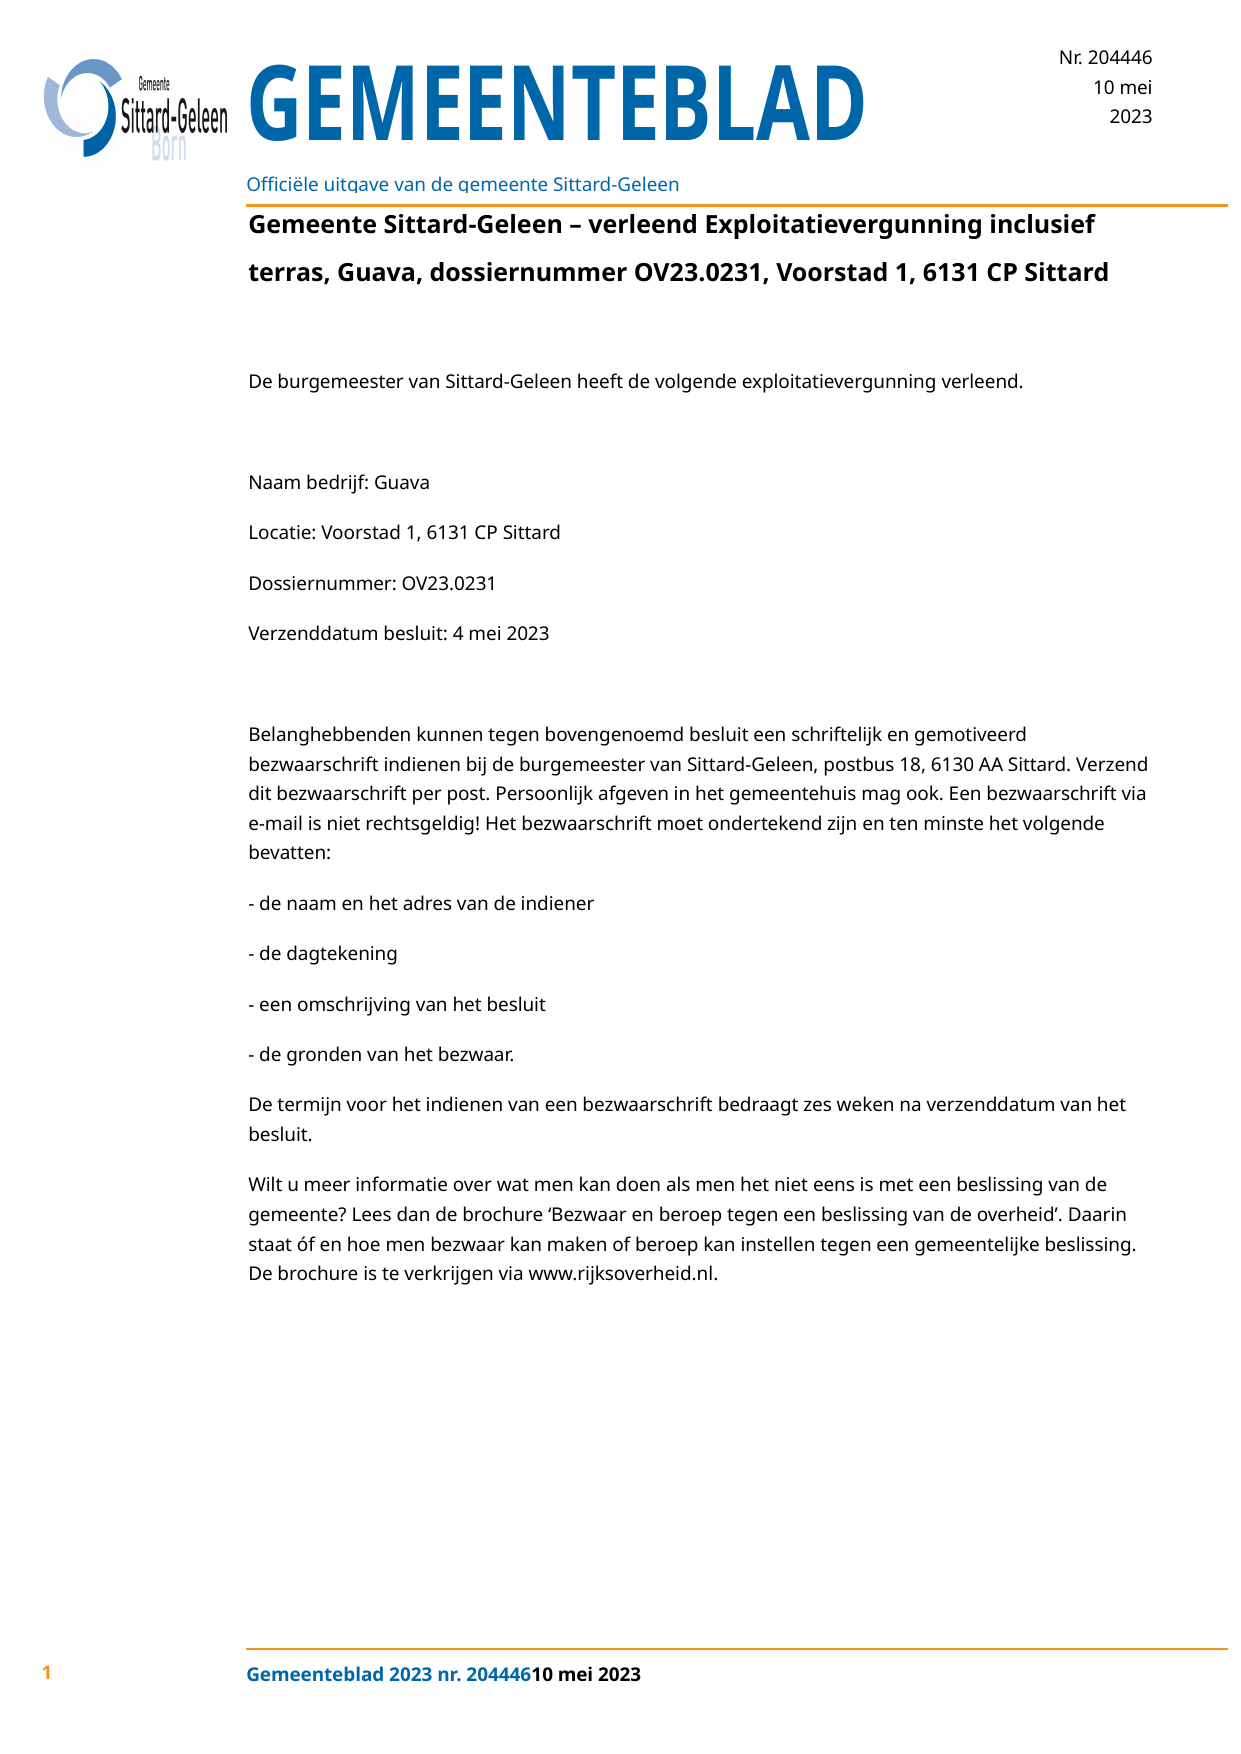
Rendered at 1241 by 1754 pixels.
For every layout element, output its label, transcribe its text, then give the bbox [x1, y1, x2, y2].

text Belanghebbenden kunnen tegen bovengenoemd besluit een schriftelijk en gemotiveerd bezwaarschrift indienen bij de burgemeester van Sittard-Geleen, postbus 18, 6130 AA Sittard. Verzend dit bezwaarschrift per post. Persoonlijk afgeven in het gemeentehuis mag ook. Een bezwaarschrift via e-mail is niet rechtsgeldig! Het bezwaarschrift moet ondertekend zijn en ten minste het volgende bevatten: [248, 721, 1152, 865]
picture [41, 47, 231, 172]
text Locatie: Voorstad 1, 6131 CP Sittard [248, 519, 1152, 545]
text - de naam en het adres van de indiener [248, 890, 1152, 916]
text Gemeente Sittard-Geleen – verleend Exploitatievergunning inclusief terras, Guava, dossiernummer OV23.0231, Voorstad 1, 6131 CP Sittard [248, 207, 1152, 288]
text Dossiernummer: OV23.0231 [248, 570, 1152, 596]
text - de dagtekening [248, 940, 1152, 966]
text - de gronden van het bezwaar. [248, 1041, 1152, 1067]
text - een omschrijving van het besluit [248, 991, 1152, 1017]
text De termijn voor het indienen van een bezwaarschrift bedraagt zes weken na verzenddatum van het besluit. [248, 1092, 1152, 1147]
text De burgemeester van Sittard-Geleen heeft de volgende exploitatievergunning verleend. [248, 368, 1152, 394]
text Verzenddatum besluit: 4 mei 2023 [248, 620, 1152, 646]
text Wilt u meer informatie over wat men kan doen als men het niet eens is met een beslissing van de gemeente? Lees dan de brochure ‘Bezwaar en beroep tegen een beslissing van de overheid’. Daarin staat óf en hoe men bezwaar kan maken of beroep kan instellen tegen een gemeentelijke beslissing. De brochure is te verkrijgen via www.rijksoverheid.nl. [248, 1172, 1152, 1286]
text Naam bedrijf: Guava [248, 469, 1152, 495]
